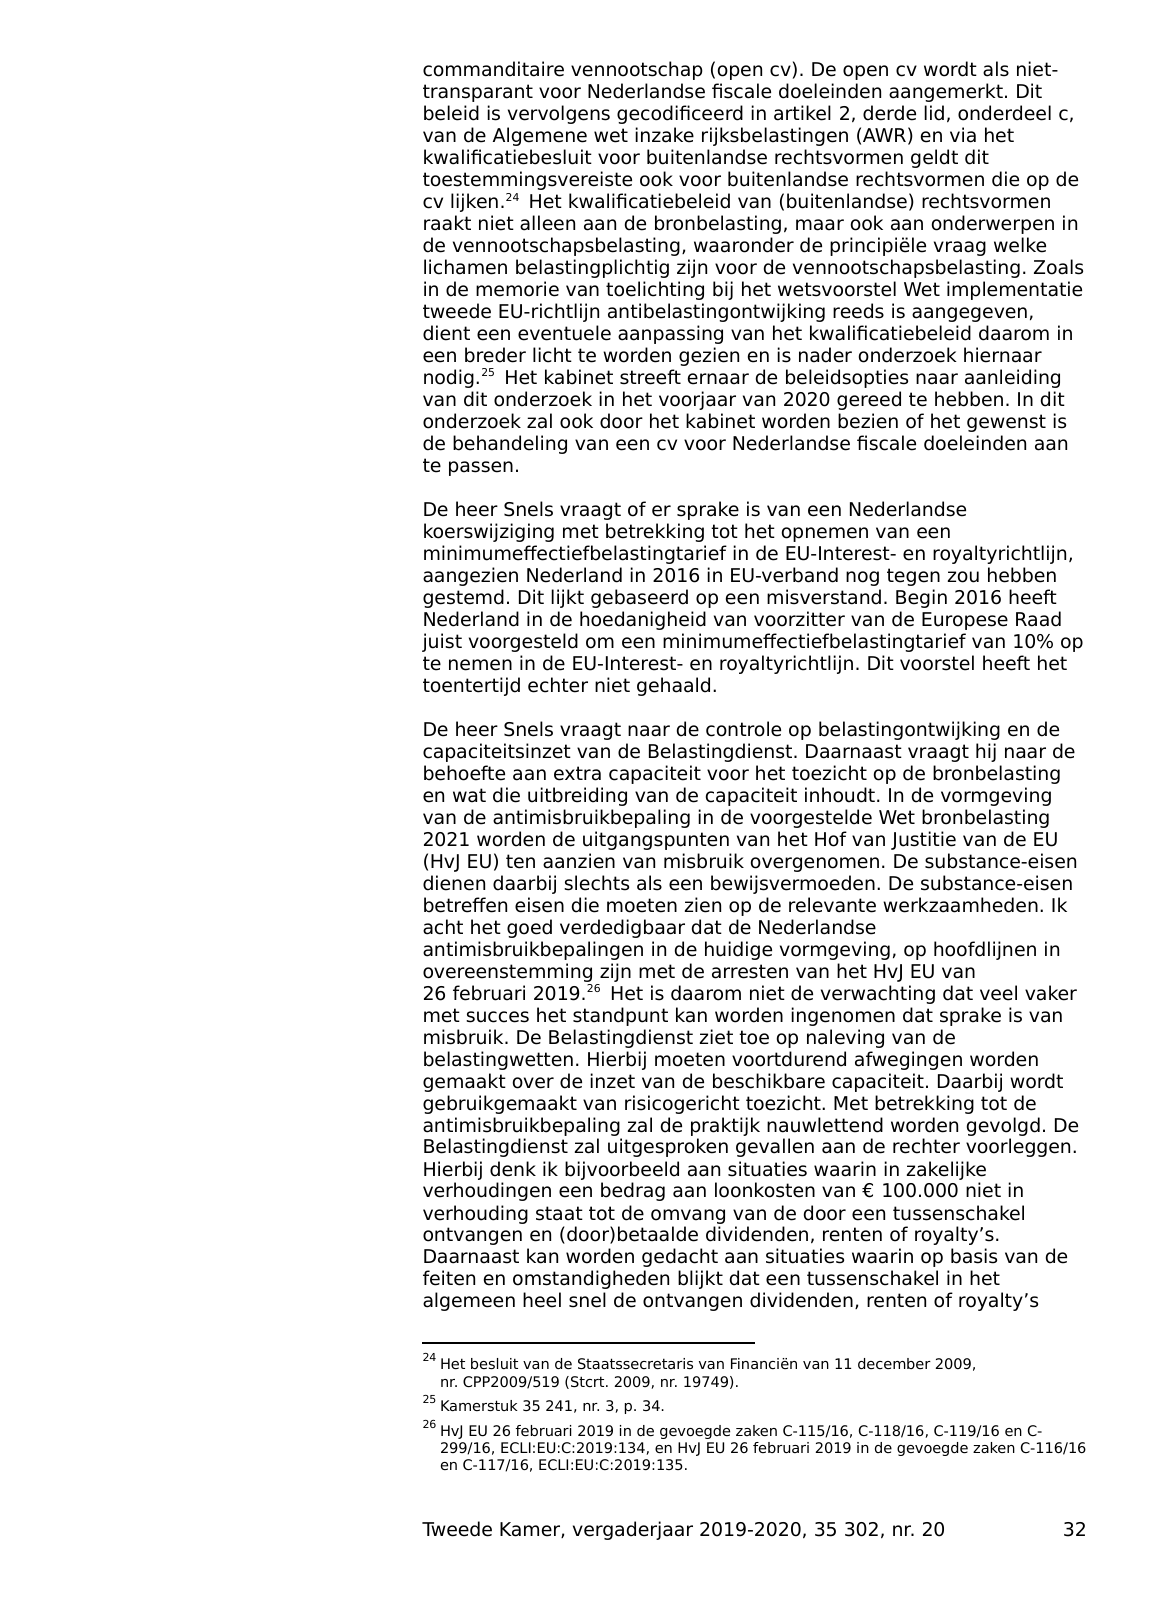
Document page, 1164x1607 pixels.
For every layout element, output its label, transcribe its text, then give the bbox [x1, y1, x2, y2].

text Kamerstuk 35 241, nr. 3, p. 34. [422, 1393, 1087, 1416]
text De heer Snels vraagt naar de controle op belastingontwijking en de capaciteitsinzet van de Belastingdienst. Daarnaast vraagt hij naar de behoefte aan extra capaciteit voor het toezicht op de bronbelasting en wat die uitbreiding van de capaciteit inhoudt. In de vormgeving van de antimisbruikbepaling in de voorgestelde Wet bronbelasting 2021 worden de uitgangspunten van het Hof van Justitie van de EU (HvJ EU) ten aanzien van misbruik overgenomen. De substance-eisen dienen daarbij slechts als een bewijsvermoeden. De substance-eisen betreffen eisen die moeten zien op de relevante werkzaamheden. Ik acht het goed verdedigbaar dat de Nederlandse antimisbruikbepalingen in de huidige vormgeving, op hoofdlijnen in overeenstemming zijn met de arresten van het HvJ EU van 26 februari 2019. Het is daarom niet de verwachting dat veel vaker met succes het standpunt kan worden ingenomen dat sprake is van misbruik. De Belastingdienst ziet toe op naleving van de belastingwetten. Hierbij moeten voortdurend afwegingen worden gemaakt over de inzet van de beschikbare capaciteit. Daarbij wordt gebruikgemaakt van risicogericht toezicht. Met betrekking tot de antimisbruikbepaling zal de praktijk nauwlettend worden gevolgd. De Belastingdienst zal uitgesproken gevallen aan de rechter voorleggen. Hierbij denk ik bijvoorbeeld aan situaties waarin in zakelijke verhoudingen een bedrag aan loonkosten van € 100.000 niet in verhouding staat tot de omvang van de door een tussenschakel ontvangen en (door)betaalde dividenden, renten of royalty’s. Daarnaast kan worden gedacht aan situaties waarin op basis van de feiten en omstandigheden blijkt dat een tussenschakel in het algemeen heel snel de ontvangen dividenden, renten of royalty’s [422, 719, 1087, 1312]
text Het besluit van de Staatssecretaris van Financiën van 11 december 2009, nr. CPP2009/519 (Stcrt. 2009, nr. 19749). [422, 1352, 1087, 1391]
text De heer Snels vraagt of er sprake is van een Nederlandse koerswijziging met betrekking tot het opnemen van een minimumeffectiefbelastingtarief in de EU-Interest- en royaltyrichtlijn, aangezien Nederland in 2016 in EU-verband nog tegen zou hebben gestemd. Dit lijkt gebaseerd op een misverstand. Begin 2016 heeft Nederland in de hoedanigheid van voorzitter van de Europese Raad juist voorgesteld om een minimumeffectiefbelastingtarief van 10% op te nemen in de EU-Interest- en royaltyrichtlijn. Dit voorstel heeft het toentertijd echter niet gehaald. [422, 499, 1087, 697]
text commanditaire vennootschap (open cv). De open cv wordt als niet-transparant voor Nederlandse fiscale doeleinden aangemerkt. Dit beleid is vervolgens gecodificeerd in artikel 2, derde lid, onderdeel c, van de Algemene wet inzake rijksbelastingen (AWR) en via het kwalificatiebesluit voor buitenlandse rechtsvormen geldt dit toestemmingsvereiste ook voor buitenlandse rechtsvormen die op de cv lijken. Het kwalificatiebeleid van (buitenlandse) rechtsvormen raakt niet alleen aan de bronbelasting, maar ook aan onderwerpen in de vennootschapsbelasting, waaronder de principiële vraag welke lichamen belastingplichtig zijn voor de vennootschapsbelasting. Zoals in de memorie van toelichting bij het wetsvoorstel Wet implementatie tweede EU-richtlijn antibelastingontwijking reeds is aangegeven, dient een eventuele aanpassing van het kwalificatiebeleid daarom in een breder licht te worden gezien en is nader onderzoek hiernaar nodig. Het kabinet streeft ernaar de beleidsopties naar aanleiding van dit onderzoek in het voorjaar van 2020 gereed te hebben. In dit onderzoek zal ook door het kabinet worden bezien of het gewenst is de behandeling van een cv voor Nederlandse fiscale doeleinden aan te passen. [422, 59, 1087, 477]
text HvJ EU 26 februari 2019 in de gevoegde zaken C-115/16, C-118/16, C-119/16 en C-299/16, ECLI:EU:C:2019:134, en HvJ EU 26 februari 2019 in de gevoegde zaken C-116/16 en C-117/16, ECLI:EU:C:2019:135. [422, 1418, 1087, 1474]
